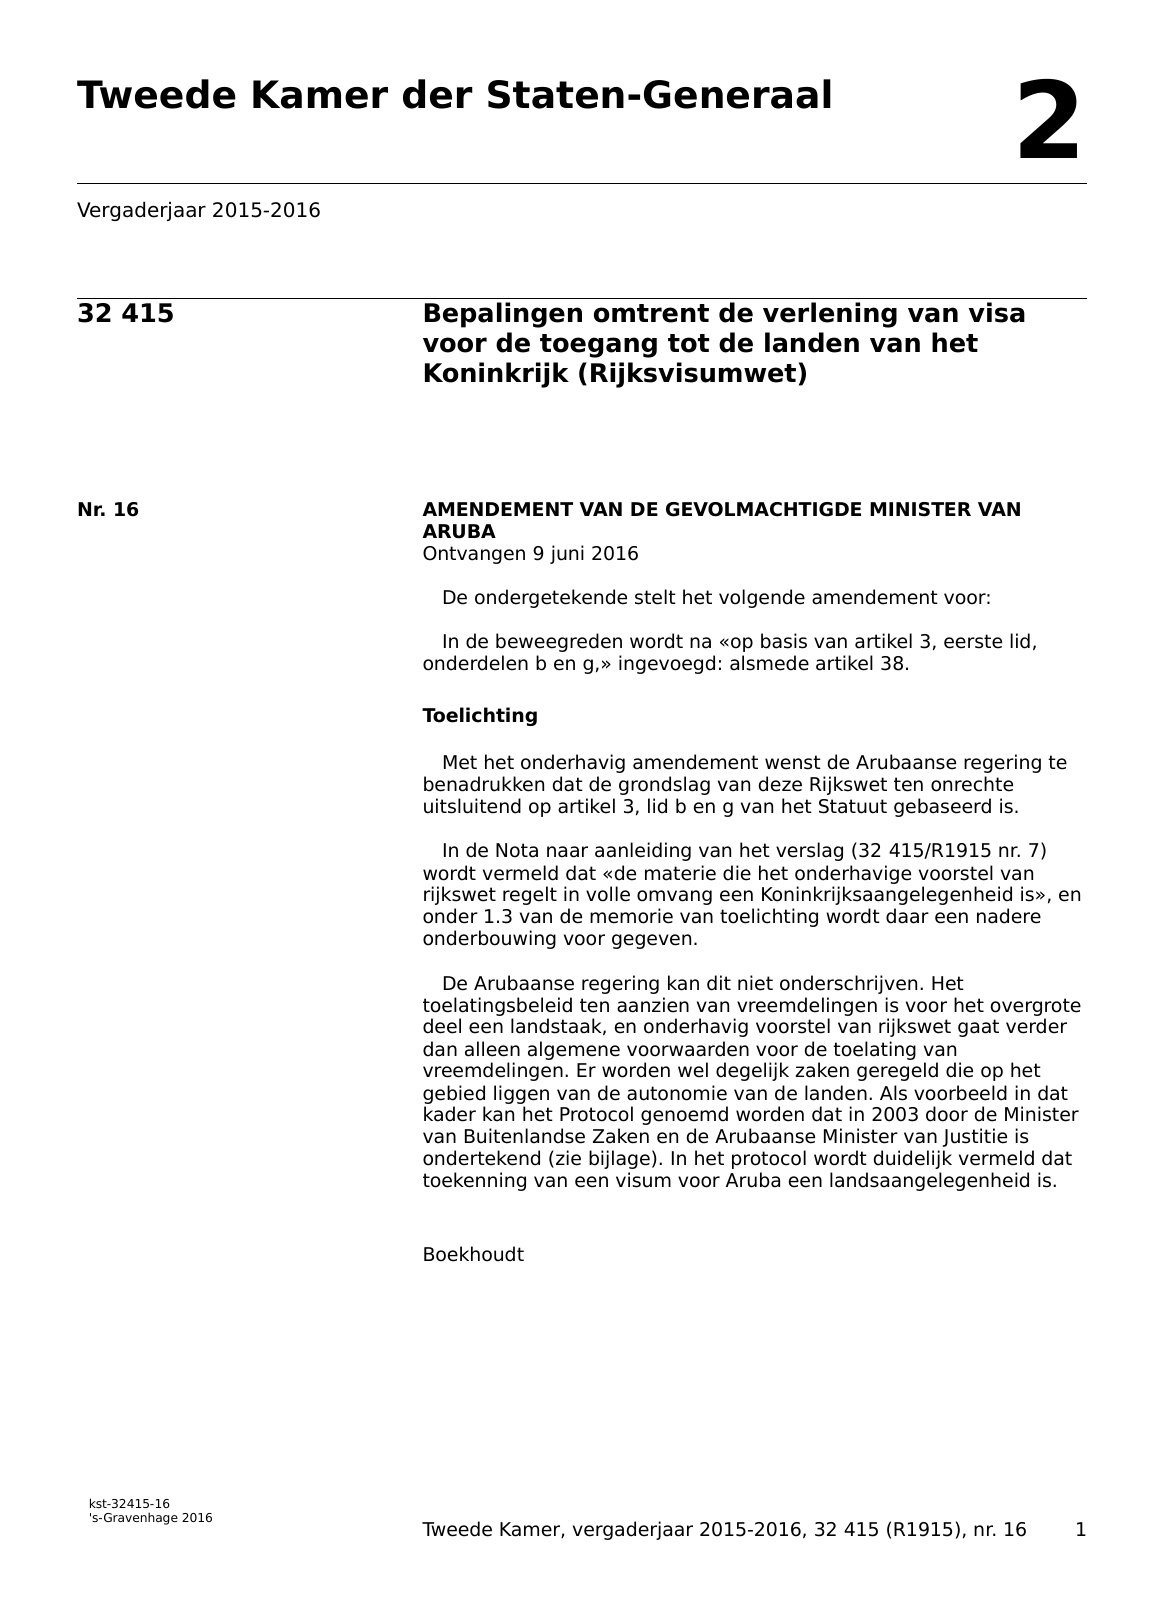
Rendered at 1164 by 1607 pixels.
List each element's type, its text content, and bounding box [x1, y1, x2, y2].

table_header Tweede Kamer der Staten-Generaal [77, 59, 886, 183]
text Boekhoudt [422, 1222, 1087, 1266]
table_header 2 [886, 59, 1087, 183]
table_cell Vergaderjaar 2015-2016 [77, 184, 1087, 298]
subtitle Toelichting [422, 705, 1087, 727]
text In de Nota naar aanleiding van het verslag (32 415/R1915 nr. 7) wordt vermeld dat «de materie die het onderhavige voorstel van rijkswet regelt in volle omvang een Koninkrijksaangelegenheid is», en onder 1.3 van de memorie van toelichting wordt daar een nadere onderbouwing voor gegeven. [422, 840, 1087, 950]
text 's-Gravenhage 2016 [88, 1511, 323, 1525]
text kst-32415-16 [88, 1497, 323, 1511]
text Met het onderhavig amendement wenst de Arubaanse regering te benadrukken dat de grondslag van deze Rijkswet ten onrechte uitsluitend op artikel 3, lid b en g van het Statuut gebaseerd is. [422, 752, 1087, 818]
subtitle Nr. 16 AMENDEMENT VAN DE GEVOLMACHTIGDE MINISTER VAN ARUBA [77, 499, 1087, 543]
text In de beweegreden wordt na «op basis van artikel 3, eerste lid, onderdelen b en g,» ingevoegd: alsmede artikel 38. [422, 631, 1087, 675]
text De ondergetekende stelt het volgende amendement voor: [422, 587, 1087, 609]
subtitle 32 415 Bepalingen omtrent de verlening van visa voor de toegang tot de landen van het Koninkrijk (Rijksvisumwet) [77, 299, 1087, 388]
text De Arubaanse regering kan dit niet onderschrijven. Het toelatingsbeleid ten aanzien van vreemdelingen is voor het overgrote deel een landstaak, en onderhavig voorstel van rijkswet gaat verder dan alleen algemene voorwaarden voor de toelating van vreemdelingen. Er worden wel degelijk zaken geregeld die op het gebied liggen van de autonomie van de landen. Als voorbeeld in dat kader kan het Protocol genoemd worden dat in 2003 door de Minister van Buitenlandse Zaken en de Arubaanse Minister van Justitie is ondertekend (zie bijlage). In het protocol wordt duidelijk vermeld dat toekenning van een visum voor Aruba een landsaangelegenheid is. [422, 972, 1087, 1192]
text Ontvangen 9 juni 2016 [422, 543, 1087, 565]
